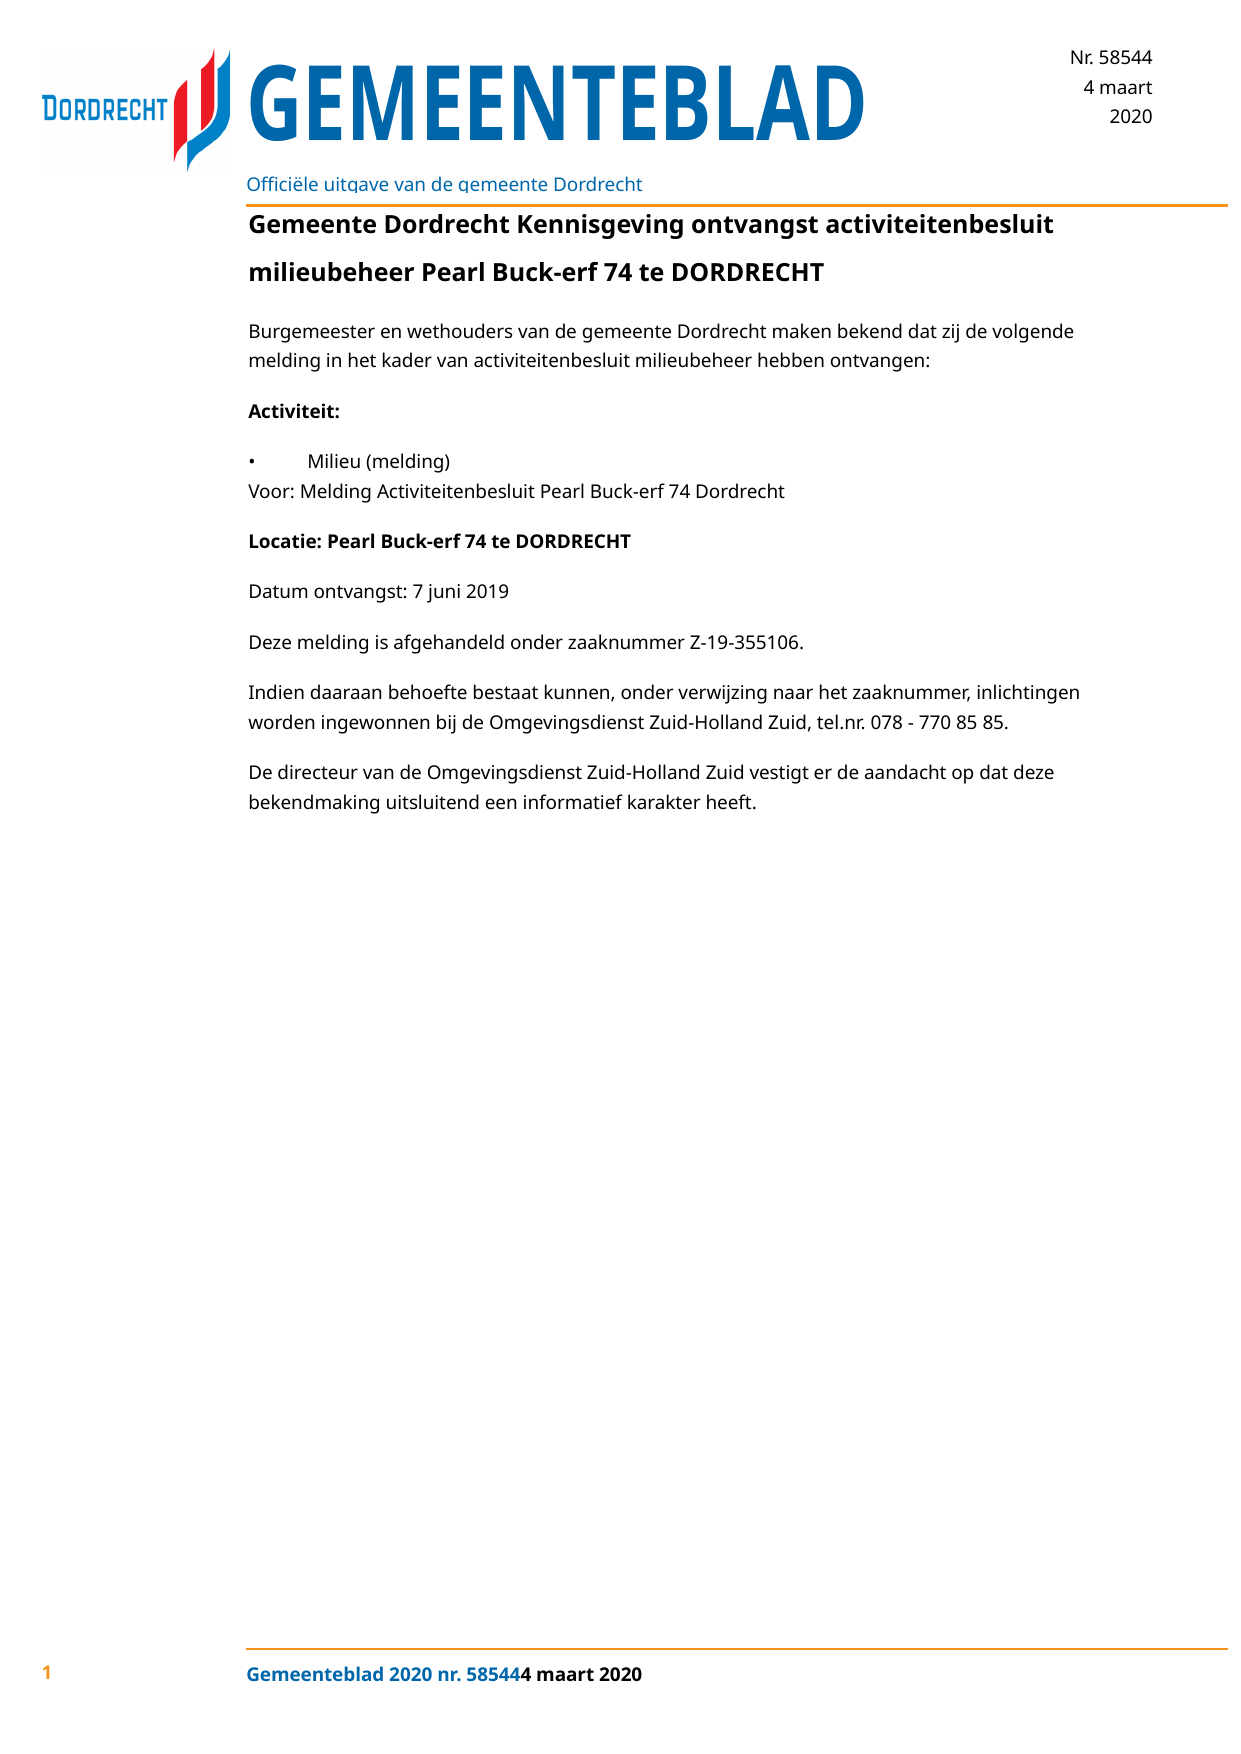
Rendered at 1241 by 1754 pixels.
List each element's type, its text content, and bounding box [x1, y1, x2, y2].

list Milieu (melding) [248, 448, 1152, 474]
text Locatie: Pearl Buck-erf 74 te DORDRECHT [248, 528, 1152, 554]
text Voor: Melding Activiteitenbesluit Pearl Buck-erf 74 Dordrecht [248, 478, 1152, 504]
text Gemeente Dordrecht Kennisgeving ontvangst activiteitenbesluit milieubeheer Pearl Buck-erf 74 te DORDRECHT [248, 207, 1152, 288]
text Indien daaraan behoefte bestaat kunnen, onder verwijzing naar het zaaknummer, inlichtingen worden ingewonnen bij de Omgevingsdienst Zuid-Holland Zuid, tel.nr. 078 - 770 85 85. [248, 679, 1152, 735]
text Activiteit: [248, 398, 1152, 424]
text Burgemeester en wethouders van de gemeente Dordrecht maken bekend dat zij de volgende melding in het kader van activiteitenbesluit milieubeheer hebben ontvangen: [248, 318, 1152, 373]
text De directeur van de Omgevingsdienst Zuid-Holland Zuid vestigt er de aandacht op dat deze bekendmaking uitsluitend een informatief karakter heeft. [248, 759, 1152, 815]
picture [41, 47, 231, 172]
text Datum ontvangst: 7 juni 2019 [248, 579, 1152, 604]
text Deze melding is afgehandeld onder zaaknummer Z-19-355106. [248, 629, 1152, 655]
